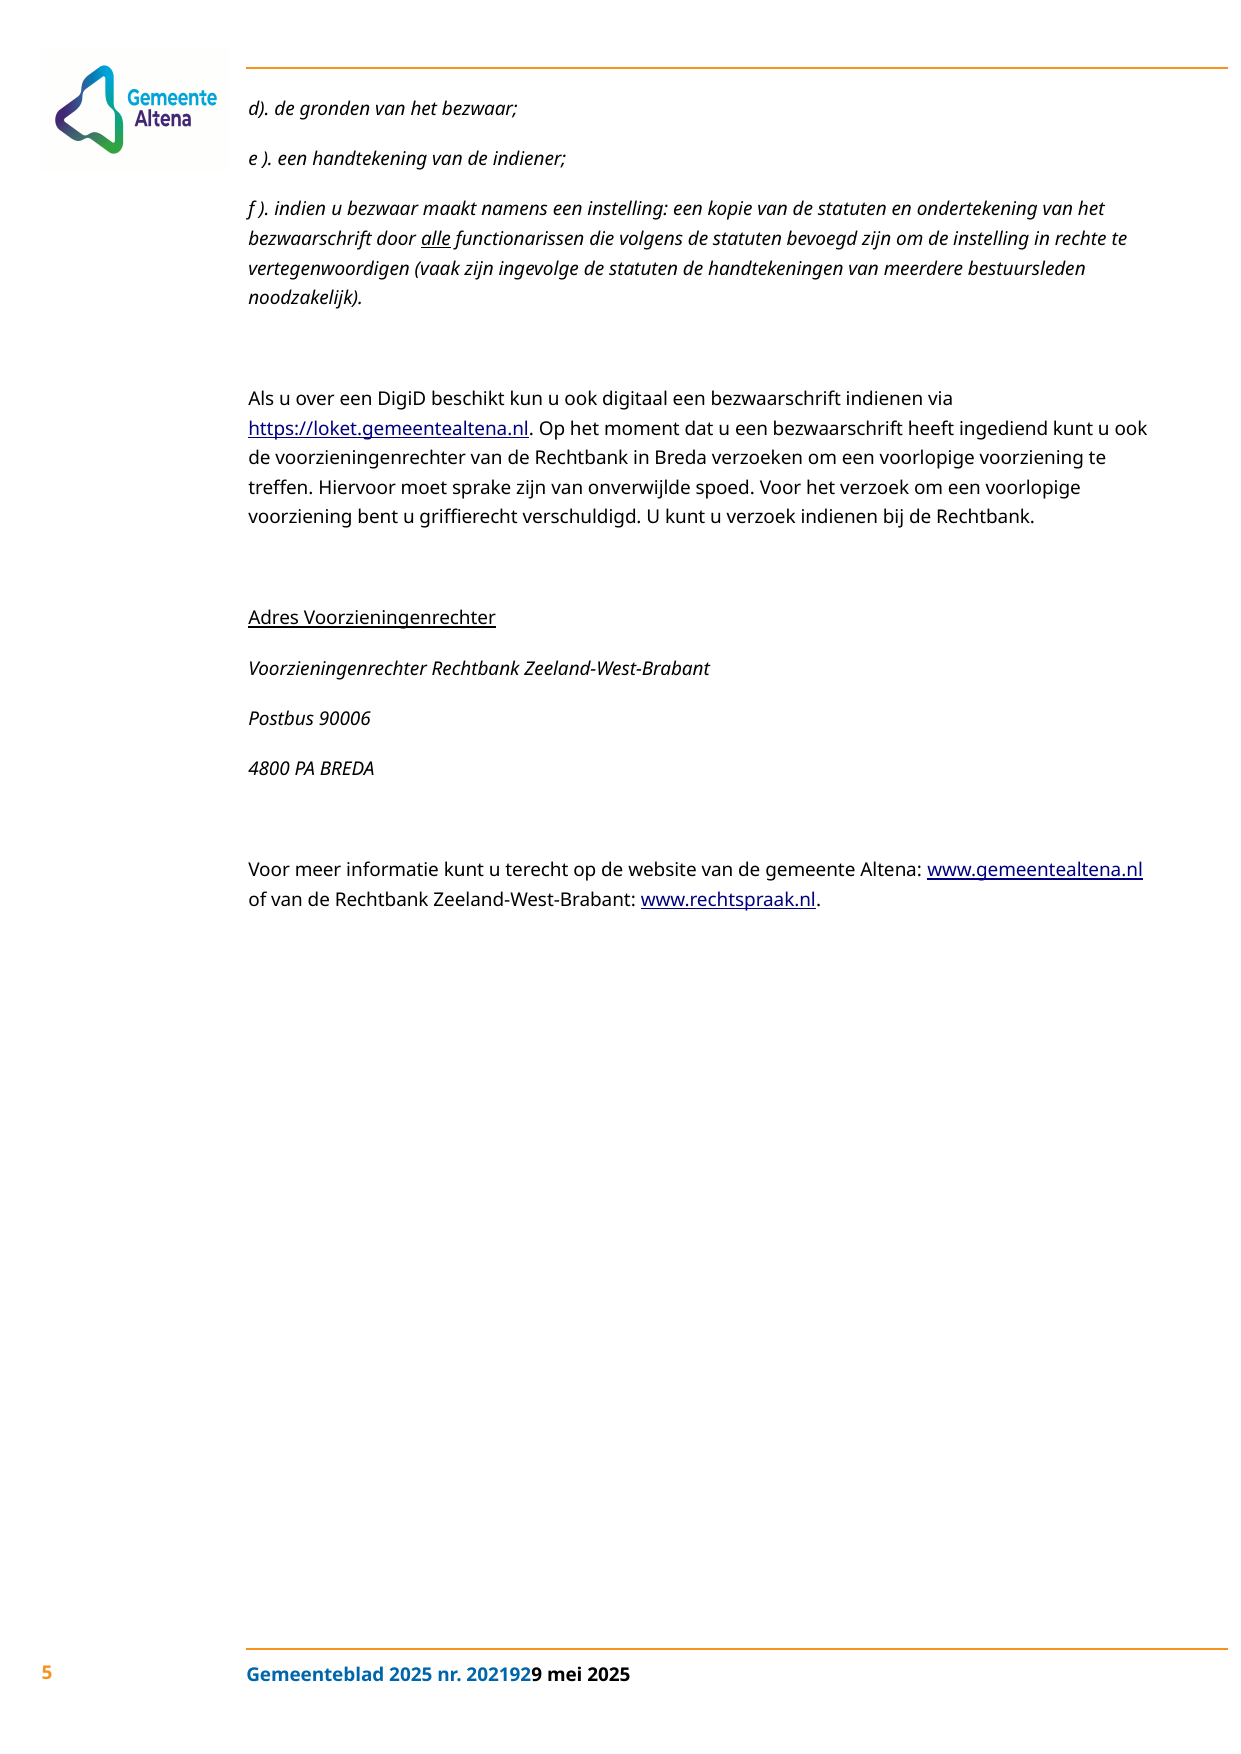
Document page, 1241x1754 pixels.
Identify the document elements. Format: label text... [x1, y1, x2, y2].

text d). de gronden van het bezwaar; [248, 95, 1152, 121]
text Als u over een DigiD beschikt kun u ook digitaal een bezwaarschrift indienen via https://loket.gemeentealtena.nl. Op het moment dat u een bezwaarschrift heeft ingediend kunt u ook de voorzieningenrechter van de Rechtbank in Breda verzoeken om een voorlopige voorziening te treffen. Hiervoor moet sprake zijn van onverwijlde spoed. Voor het verzoek om een voorlopige voorziening bent u griffierecht verschuldigd. U kunt u verzoek indienen bij de Rechtbank. [248, 385, 1152, 529]
text Adres Voorzieningenrechter [248, 604, 1152, 630]
text Postbus 90006 [248, 705, 1152, 731]
picture [41, 47, 231, 172]
text 4800 PA BREDA [248, 756, 1152, 781]
text Voorzieningenrechter Rechtbank Zeeland-West-Brabant [248, 655, 1152, 681]
text e ). een handtekening van de indiener; [248, 145, 1152, 171]
text f ). indien u bezwaar maakt namens een instelling: een kopie van de statuten en ondertekening van het bezwaarschrift door alle functionarissen die volgens de statuten bevoegd zijn om de instelling in rechte te vertegenwoordigen (vaak zijn ingevolge de statuten de handtekeningen van meerdere bestuursleden noodzakelijk). [248, 196, 1152, 310]
text Voor meer informatie kunt u terecht op de website van de gemeente Altena: www.gemeentealtena.nl of van de Rechtbank Zeeland-West-Brabant: www.rechtspraak.nl. [248, 856, 1152, 912]
